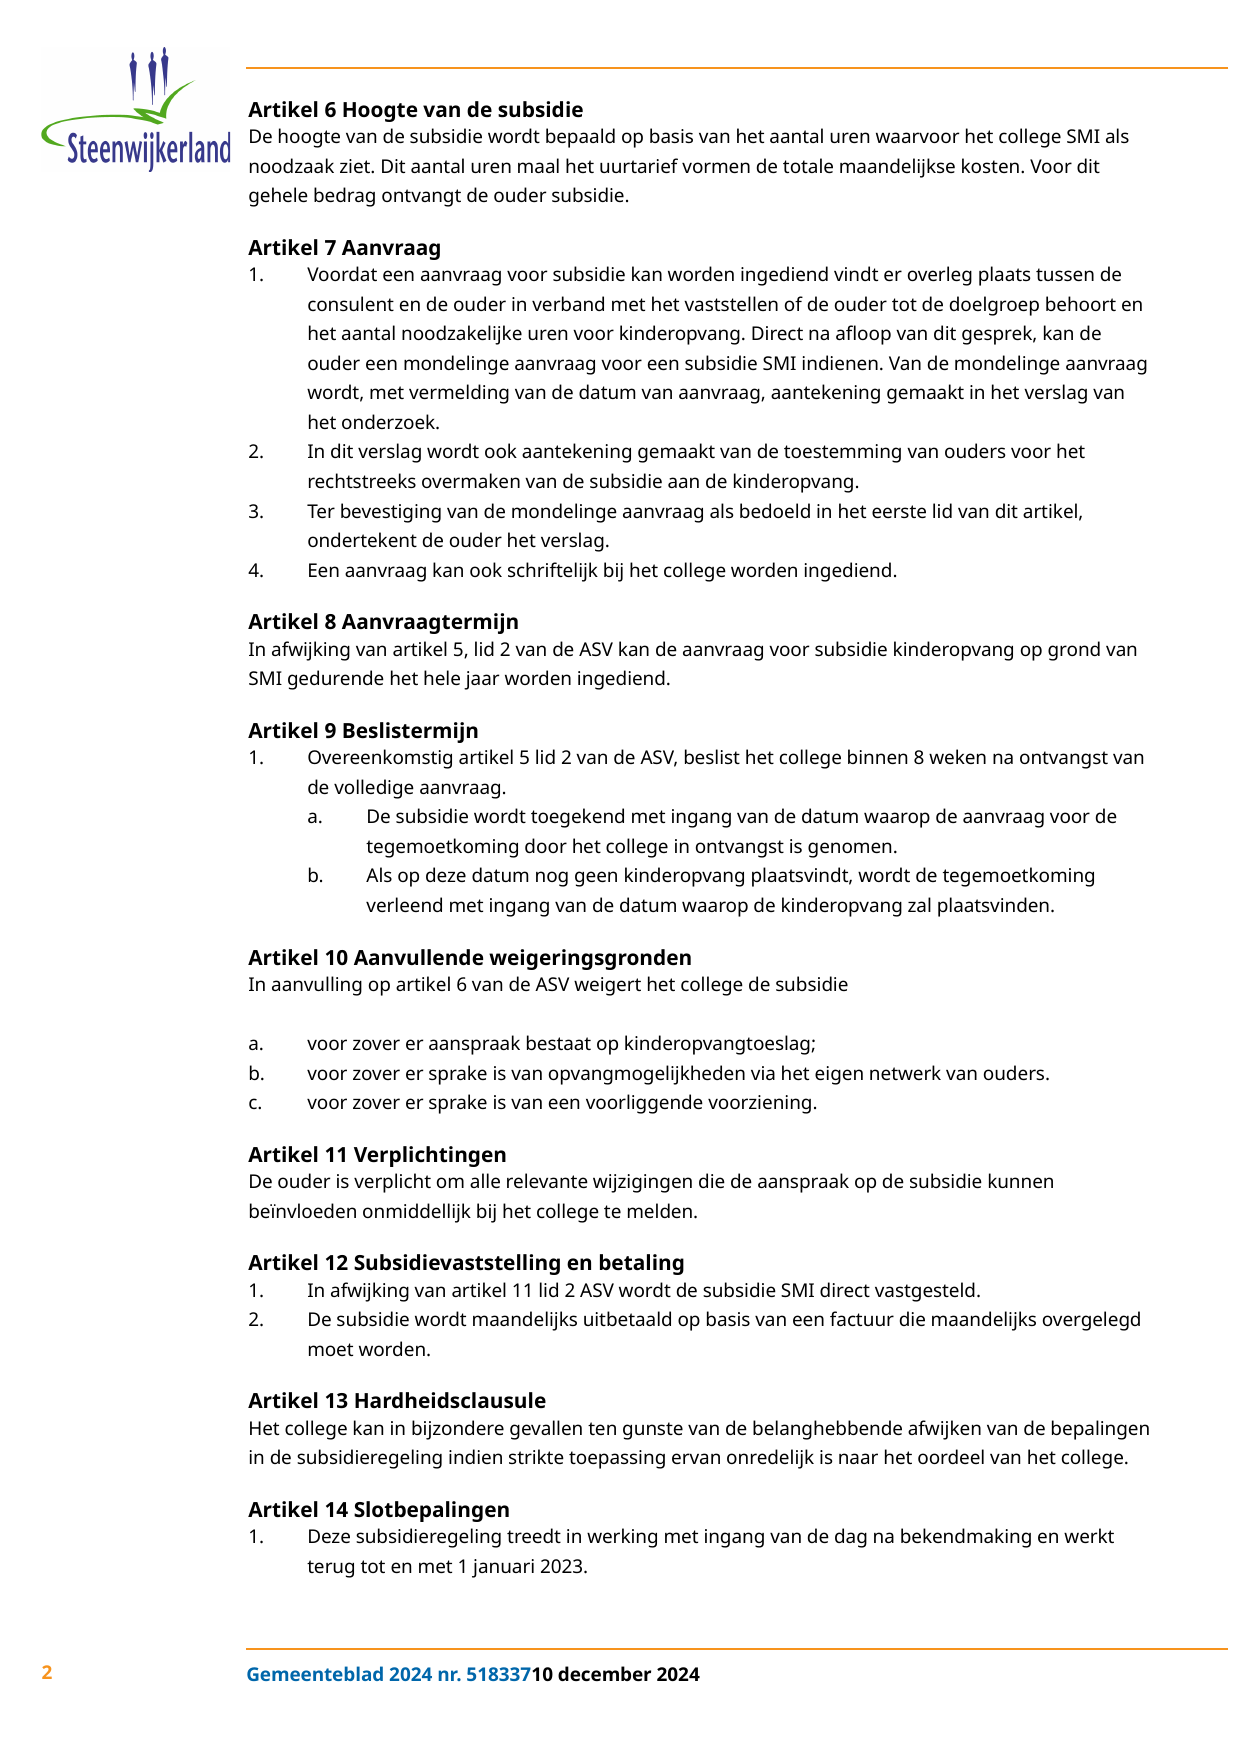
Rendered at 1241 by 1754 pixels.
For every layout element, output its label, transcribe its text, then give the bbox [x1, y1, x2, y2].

text In afwijking van artikel 5, lid 2 van de ASV kan de aanvraag voor subsidie kinderopvang op grond van SMI gedurende het hele jaar worden ingediend. [248, 636, 1152, 691]
list De subsidie wordt maandelijks uitbetaald op basis van een factuur die maandelijks overgelegd moet worden. [248, 1306, 1152, 1362]
text Het college kan in bijzondere gevallen ten gunste van de belanghebbende afwijken van de bepalingen in de subsidieregeling indien strikte toepassing ervan onredelijk is naar het oordeel van het college. [248, 1415, 1152, 1470]
list In dit verslag wordt ook aantekening gemaakt van de toestemming van ouders voor het rechtstreeks overmaken van de subsidie aan de kinderopvang. [248, 439, 1152, 494]
text De hoogte van de subsidie wordt bepaald op basis van het aantal uren waarvoor het college SMI als noodzaak ziet. Dit aantal uren maal het uurtarief vormen de totale maandelijkse kosten. Voor dit gehele bedrag ontvangt de ouder subsidie. [248, 123, 1152, 208]
list Als op deze datum nog geen kinderopvang plaatsvindt, wordt de tegemoetkoming verleend met ingang van de datum waarop de kinderopvang zal plaatsvinden. [307, 863, 1152, 918]
text Artikel 7 Aanvraag [248, 233, 1152, 261]
list Een aanvraag kan ook schriftelijk bij het college worden ingediend. [248, 557, 1152, 583]
list voor zover er sprake is van een voorliggende voorziening. [248, 1089, 1152, 1115]
text Artikel 9 Beslistermijn [248, 716, 1152, 744]
list Deze subsidieregeling treedt in werking met ingang van de dag na bekendmaking en werkt terug tot en met 1 januari 2023. [248, 1523, 1152, 1578]
text Artikel 10 Aanvullende weigeringsgronden [248, 943, 1152, 971]
list De subsidie wordt toegekend met ingang van de datum waarop de aanvraag voor de tegemoetkoming door het college in ontvangst is genomen. [307, 803, 1152, 859]
text Artikel 8 Aanvraagtermijn [248, 607, 1152, 636]
text In aanvulling op artikel 6 van de ASV weigert het college de subsidie [248, 971, 1152, 997]
text Artikel 11 Verplichtingen [248, 1140, 1152, 1168]
list voor zover er aanspraak bestaat op kinderopvangtoeslag; [248, 1030, 1152, 1056]
list voor zover er sprake is van opvangmogelijkheden via het eigen netwerk van ouders. [248, 1060, 1152, 1086]
list In afwijking van artikel 11 lid 2 ASV wordt de subsidie SMI direct vastgesteld. [248, 1277, 1152, 1302]
list Ter bevestiging van de mondelinge aanvraag als bedoeld in het eerste lid van dit artikel, ondertekent de ouder het verslag. [248, 498, 1152, 553]
picture [41, 47, 231, 172]
text Artikel 14 Slotbepalingen [248, 1495, 1152, 1523]
text Artikel 6 Hoogte van de subsidie [248, 95, 1152, 123]
text Artikel 13 Hardheidsclausule [248, 1386, 1152, 1415]
list Overeenkomstig artikel 5 lid 2 van de ASV, beslist het college binnen 8 weken na ontvangst van de volledige aanvraag. [248, 744, 1152, 800]
text De ouder is verplicht om alle relevante wijzigingen die de aanspraak op de subsidie kunnen beïnvloeden onmiddellijk bij het college te melden. [248, 1168, 1152, 1224]
list Voordat een aanvraag voor subsidie kan worden ingediend vindt er overleg plaats tussen de consulent en de ouder in verband met het vaststellen of de ouder tot de doelgroep behoort en het aantal noodzakelijke uren voor kinderopvang. Direct na afloop van dit gesprek, kan de ouder een mondelinge aanvraag voor een subsidie SMI indienen. Van de mondelinge aanvraag wordt, met vermelding van de datum van aanvraag, aantekening gemaakt in het verslag van het onderzoek. [248, 261, 1152, 435]
text Artikel 12 Subsidievaststelling en betaling [248, 1248, 1152, 1277]
